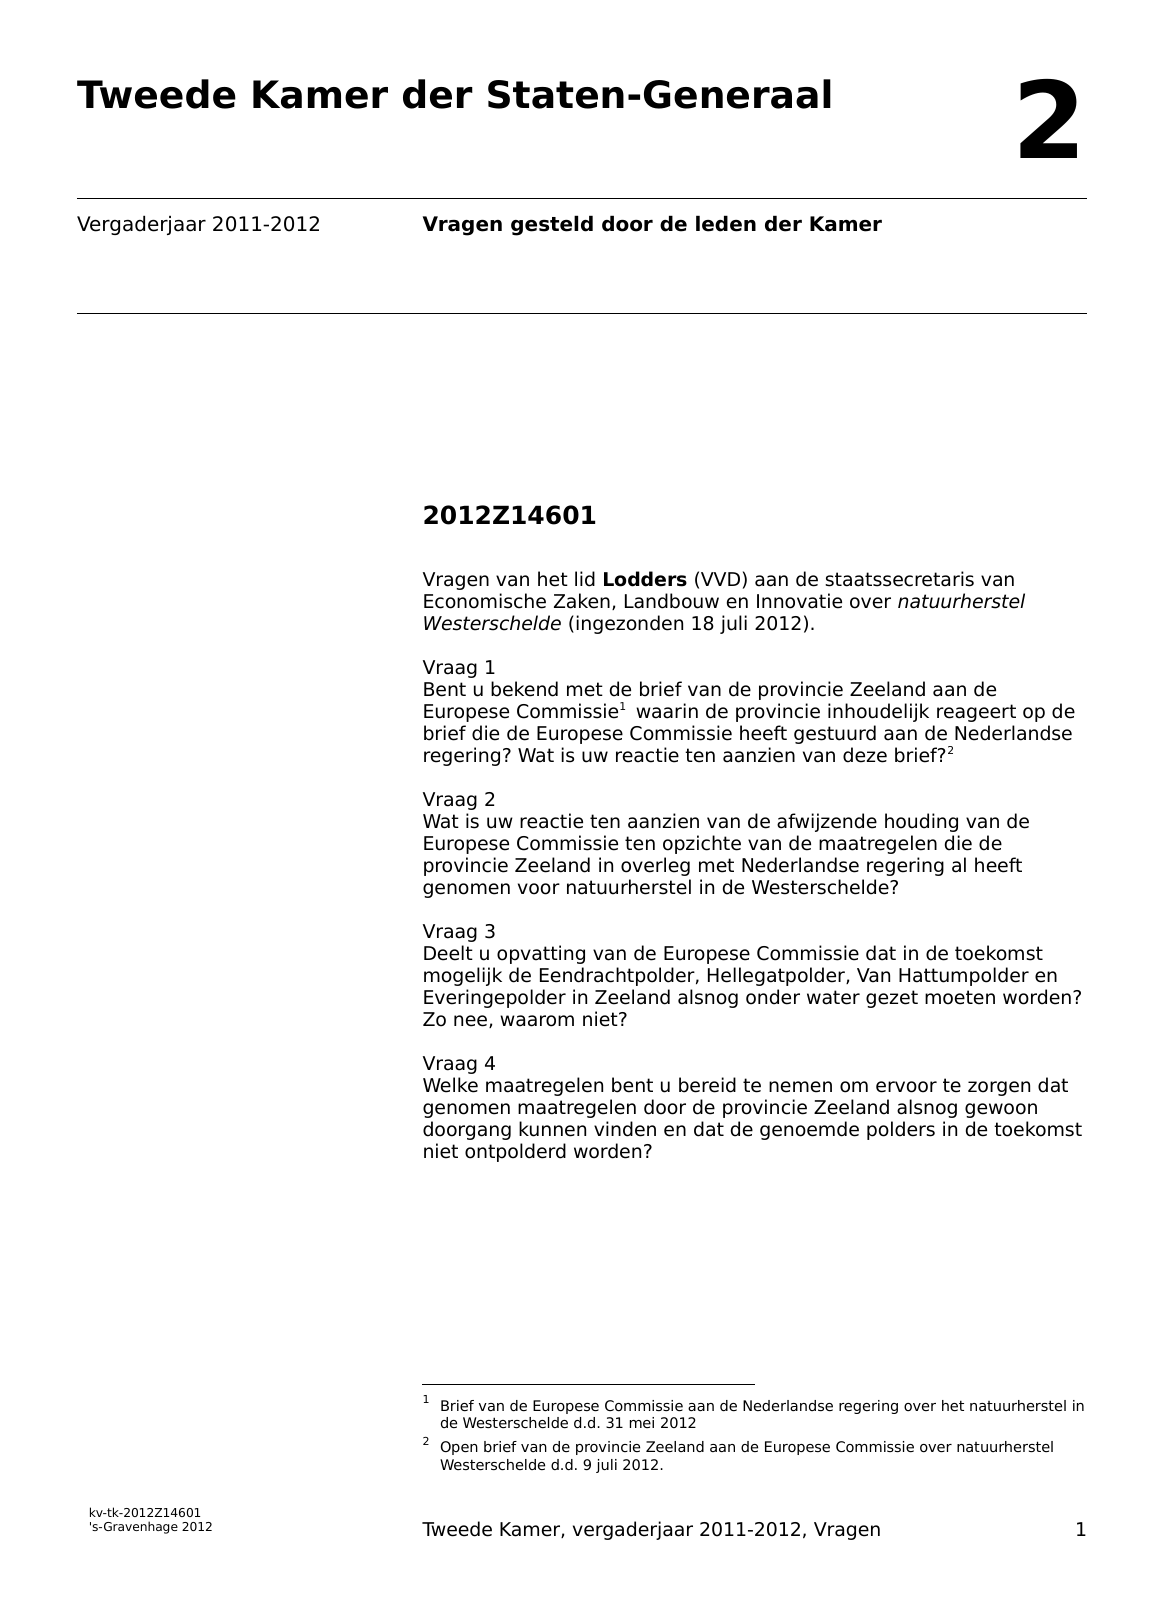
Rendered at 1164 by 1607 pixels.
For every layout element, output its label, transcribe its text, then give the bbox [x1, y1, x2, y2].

text 2012Z14601 [422, 501, 1087, 531]
text Wat is uw reactie ten aanzien van de afwijzende houding van de Europese Commissie ten opzichte van de maatregelen die de provincie Zeeland in overleg met Nederlandse regering al heeft genomen voor natuurherstel in de Westerschelde? [422, 811, 1087, 899]
text Bent u bekend met de brief van de provincie Zeeland aan de Europese Commissie waarin de provincie inhoudelijk reageert op de brief die de Europese Commissie heeft gestuurd aan de Nederlandse regering? Wat is uw reactie ten aanzien van deze brief? [422, 679, 1087, 767]
text kv-tk-2012Z14601 [88, 1506, 323, 1520]
text Vraag 4 [422, 1053, 1087, 1075]
text Vragen van het lid Lodders (VVD) aan de staatssecretaris van Economische Zaken, Landbouw en Innovatie over natuurherstel Westerschelde (ingezonden 18 juli 2012). [422, 569, 1087, 635]
text 's-Gravenhage 2012 [88, 1520, 323, 1534]
table_cell Vergaderjaar 2011-2012 [77, 199, 422, 313]
text Vraag 2 [422, 789, 1087, 811]
table_header 2 [886, 59, 1087, 198]
text Vraag 1 [422, 657, 1087, 679]
table_header Tweede Kamer der Staten-Generaal [77, 59, 886, 198]
text Deelt u opvatting van de Europese Commissie dat in de toekomst mogelijk de Eendrachtpolder, Hellegatpolder, Van Hattumpolder en Everingepolder in Zeeland alsnog onder water gezet moeten worden? Zo nee, waarom niet? [422, 943, 1087, 1031]
text Open brief van de provincie Zeeland aan de Europese Commissie over natuurherstel Westerschelde d.d. 9 juli 2012. [422, 1435, 1087, 1474]
text Brief van de Europese Commissie aan de Nederlandse regering over het natuurherstel in de Westerschelde d.d. 31 mei 2012 [422, 1393, 1087, 1432]
text Vraag 3 [422, 921, 1087, 943]
table_cell Vragen gesteld door de leden der Kamer [422, 199, 1087, 313]
text Welke maatregelen bent u bereid te nemen om ervoor te zorgen dat genomen maatregelen door de provincie Zeeland alsnog gewoon doorgang kunnen vinden en dat de genoemde polders in de toekomst niet ontpolderd worden? [422, 1075, 1087, 1163]
